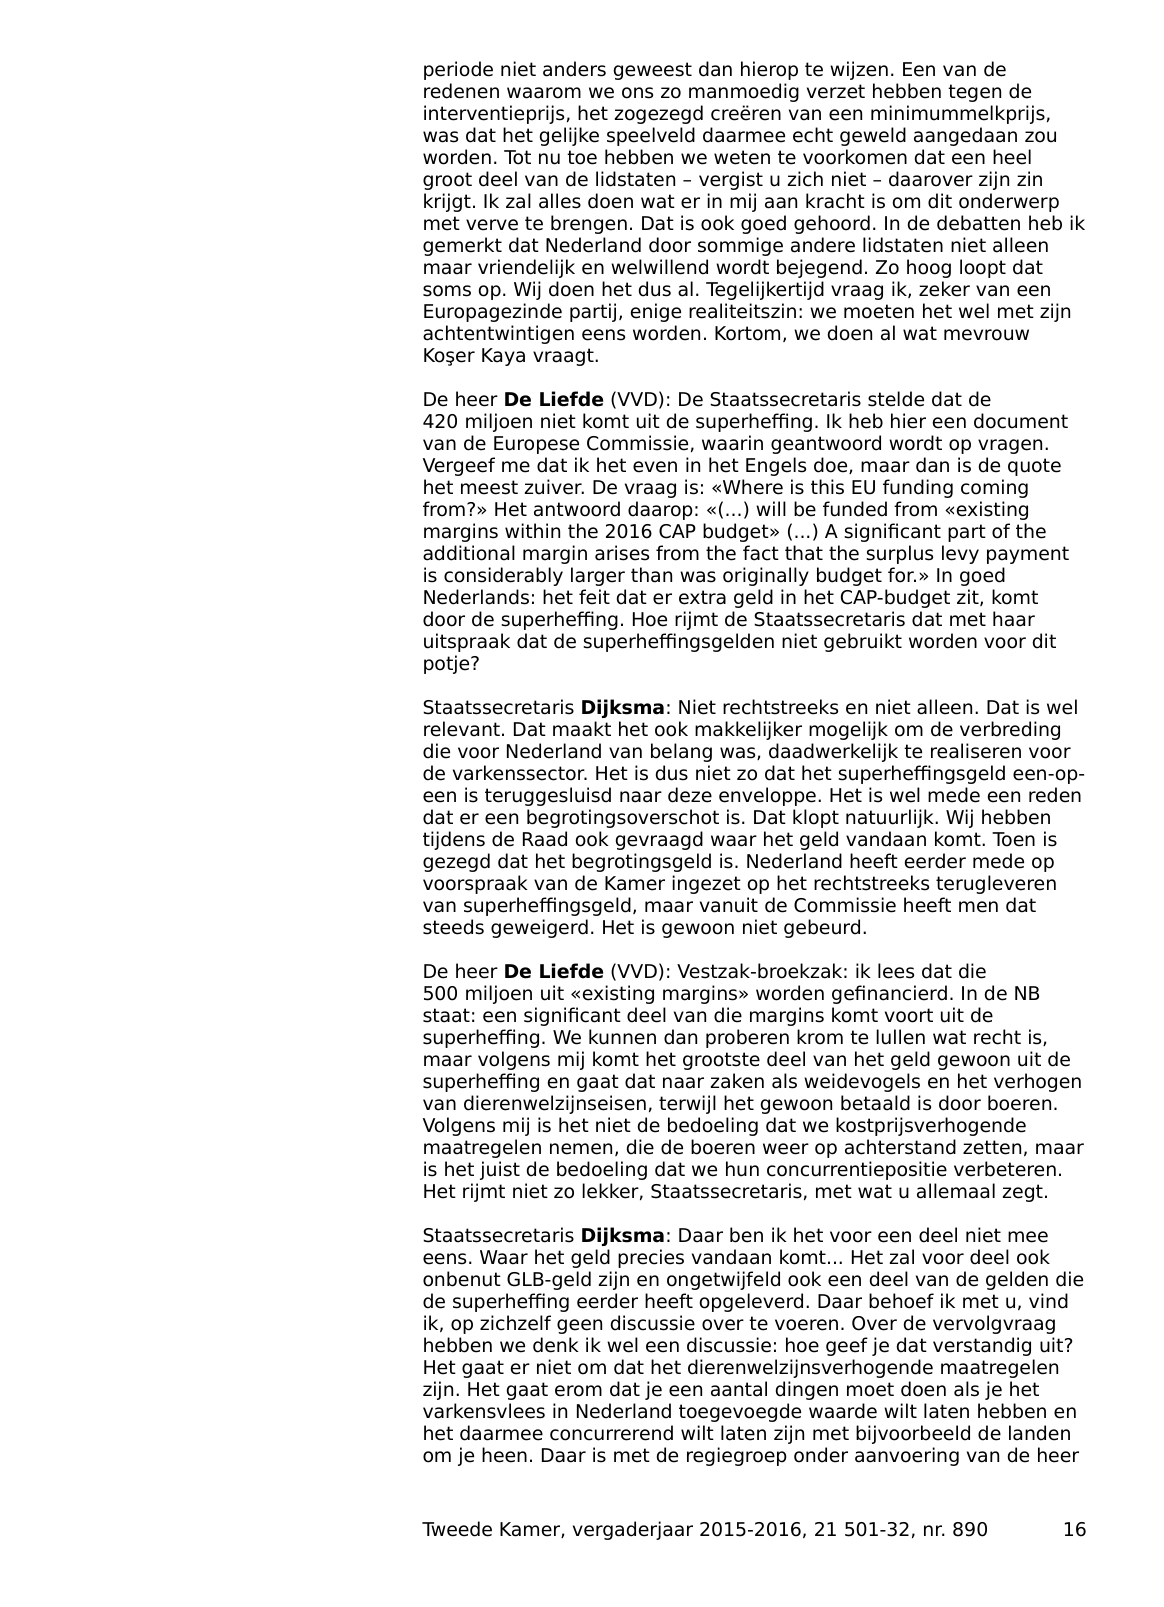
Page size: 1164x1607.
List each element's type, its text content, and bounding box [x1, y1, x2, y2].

text De heer De Liefde (VVD): Vestzak-broekzak: ik lees dat die 500 miljoen uit «existing margins» worden gefinancierd. In de NB staat: een significant deel van die margins komt voort uit de superheffing. We kunnen dan proberen krom te lullen wat recht is, maar volgens mij komt het grootste deel van het geld gewoon uit de superheffing en gaat dat naar zaken als weidevogels en het verhogen van dierenwelzijnseisen, terwijl het gewoon betaald is door boeren. Volgens mij is het niet de bedoeling dat we kostprijsverhogende maatregelen nemen, die de boeren weer op achterstand zetten, maar is het juist de bedoeling dat we hun concurrentiepositie verbeteren. Het rijmt niet zo lekker, Staatssecretaris, met wat u allemaal zegt. [422, 961, 1087, 1203]
text Staatssecretaris Dijksma: Niet rechtstreeks en niet alleen. Dat is wel relevant. Dat maakt het ook makkelijker mogelijk om de verbreding die voor Nederland van belang was, daadwerkelijk te realiseren voor de varkenssector. Het is dus niet zo dat het superheffingsgeld een-op-een is teruggesluisd naar deze enveloppe. Het is wel mede een reden dat er een begrotingsoverschot is. Dat klopt natuurlijk. Wij hebben tijdens de Raad ook gevraagd waar het geld vandaan komt. Toen is gezegd dat het begrotingsgeld is. Nederland heeft eerder mede op voorspraak van de Kamer ingezet op het rechtstreeks terugleveren van superheffingsgeld, maar vanuit de Commissie heeft men dat steeds geweigerd. Het is gewoon niet gebeurd. [422, 697, 1087, 939]
text Staatssecretaris Dijksma: Daar ben ik het voor een deel niet mee eens. Waar het geld precies vandaan komt... Het zal voor deel ook onbenut GLB-geld zijn en ongetwijfeld ook een deel van de gelden die de superheffing eerder heeft opgeleverd. Daar behoef ik met u, vind ik, op zichzelf geen discussie over te voeren. Over de vervolgvraag hebben we denk ik wel een discussie: hoe geef je dat verstandig uit? Het gaat er niet om dat het dierenwelzijnsverhogende maatregelen zijn. Het gaat erom dat je een aantal dingen moet doen als je het varkensvlees in Nederland toegevoegde waarde wilt laten hebben en het daarmee concurrerend wilt laten zijn met bijvoorbeeld de landen om je heen. Daar is met de regiegroep onder aanvoering van de heer [422, 1225, 1087, 1467]
text De heer De Liefde (VVD): De Staatssecretaris stelde dat de 420 miljoen niet komt uit de superheffing. Ik heb hier een document van de Europese Commissie, waarin geantwoord wordt op vragen. Vergeef me dat ik het even in het Engels doe, maar dan is de quote het meest zuiver. De vraag is: «Where is this EU funding coming from?» Het antwoord daarop: «(...) will be funded from «existing margins within the 2016 CAP budget» (...) A significant part of the additional margin arises from the fact that the surplus levy payment is considerably larger than was originally budget for.» In goed Nederlands: het feit dat er extra geld in het CAP-budget zit, komt door de superheffing. Hoe rijmt de Staatssecretaris dat met haar uitspraak dat de superheffingsgelden niet gebruikt worden voor dit potje? [422, 389, 1087, 675]
text periode niet anders geweest dan hierop te wijzen. Een van de redenen waarom we ons zo manmoedig verzet hebben tegen de interventieprijs, het zogezegd creëren van een minimummelkprijs, was dat het gelijke speelveld daarmee echt geweld aangedaan zou worden. Tot nu toe hebben we weten te voorkomen dat een heel groot deel van de lidstaten – vergist u zich niet – daarover zijn zin krijgt. Ik zal alles doen wat er in mij aan kracht is om dit onderwerp met verve te brengen. Dat is ook goed gehoord. In de debatten heb ik gemerkt dat Nederland door sommige andere lidstaten niet alleen maar vriendelijk en welwillend wordt bejegend. Zo hoog loopt dat soms op. Wij doen het dus al. Tegelijkertijd vraag ik, zeker van een Europagezinde partij, enige realiteitszin: we moeten het wel met zijn achtentwintigen eens worden. Kortom, we doen al wat mevrouw Koşer Kaya vraagt. [422, 59, 1087, 367]
